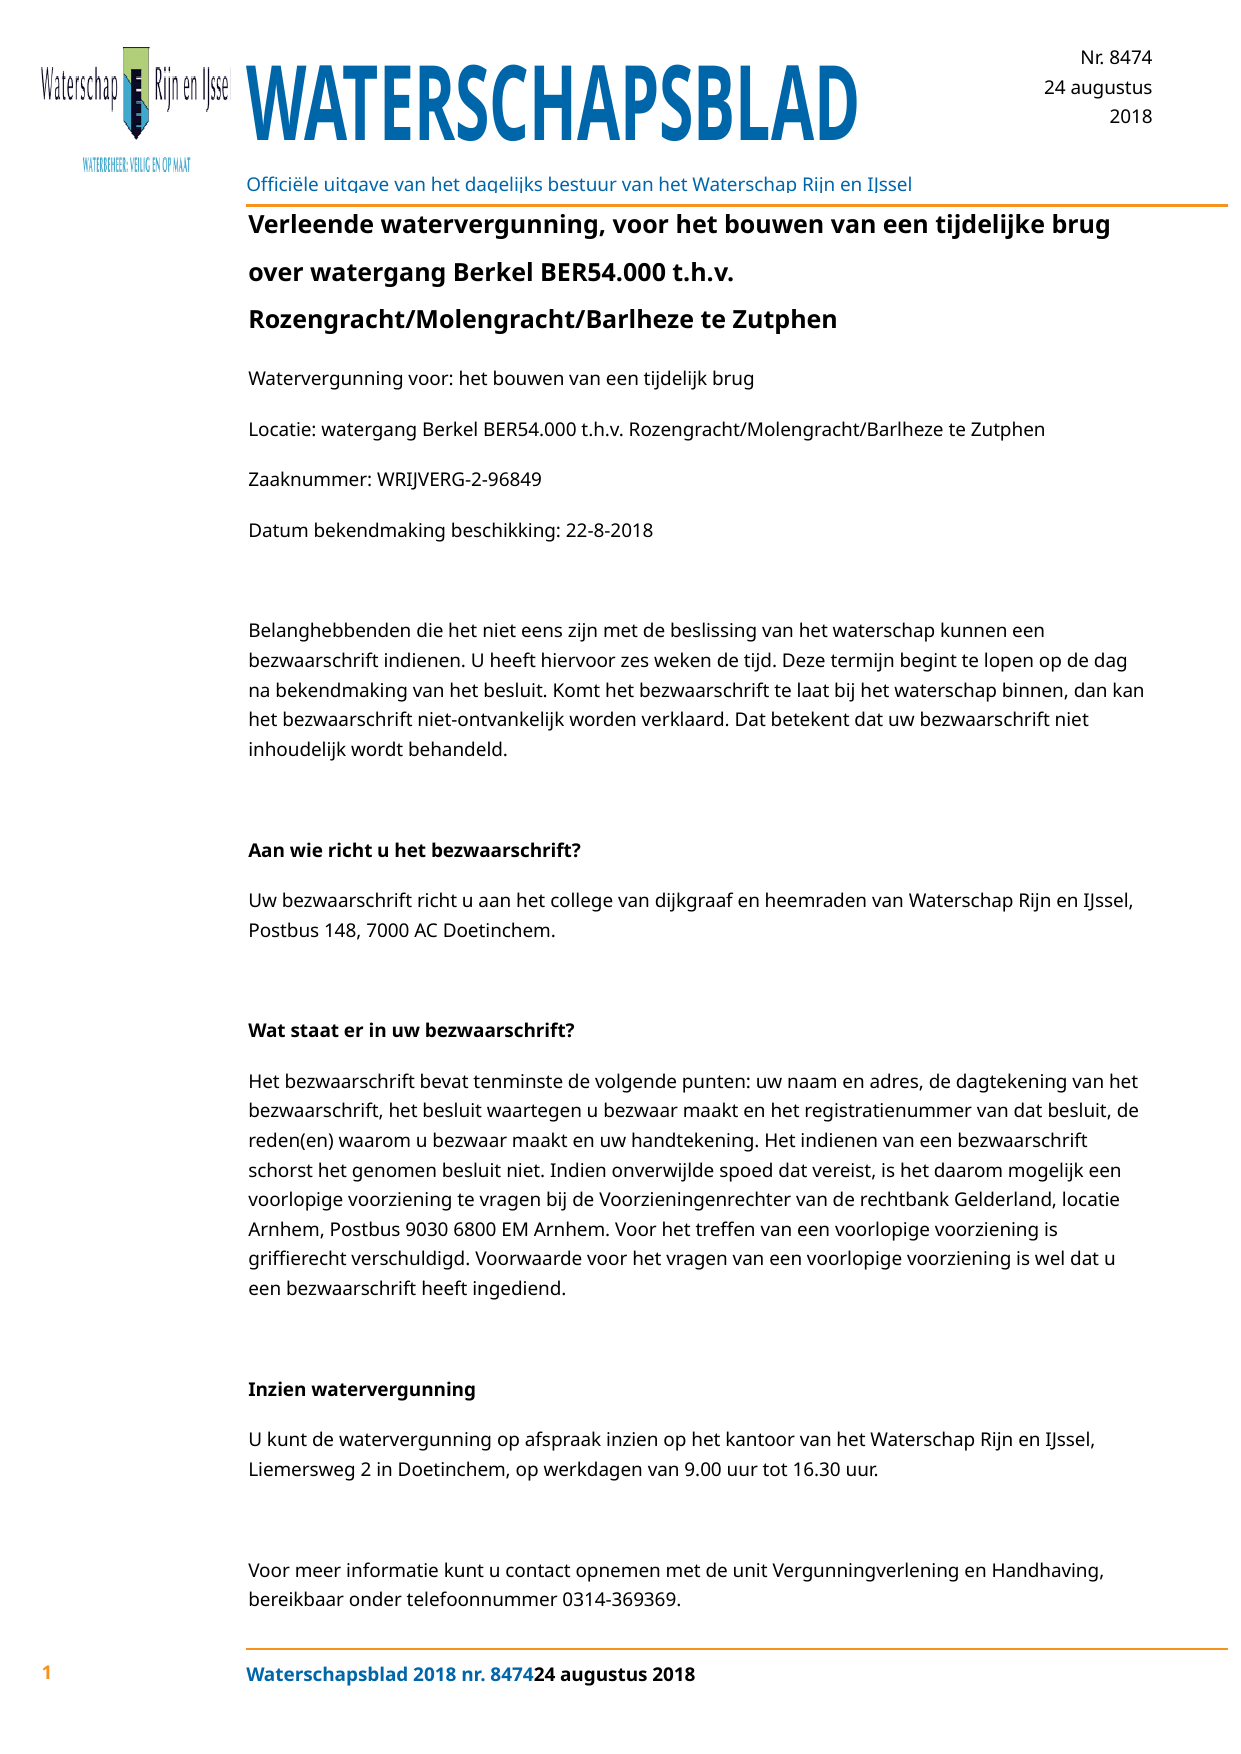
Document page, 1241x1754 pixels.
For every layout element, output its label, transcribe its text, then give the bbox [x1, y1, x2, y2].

text Verleende watervergunning, voor het bouwen van een tijdelijke brug over watergang Berkel BER54.000 t.h.v. Rozengracht/Molengracht/Barlheze te Zutphen [248, 207, 1152, 336]
text Inzien watervergunning [248, 1376, 1152, 1402]
text Zaaknummer: WRIJVERG-2-96849 [248, 466, 1152, 492]
text Uw bezwaarschrift richt u aan het college van dijkgraaf en heemraden van Waterschap Rijn en IJssel, Postbus 148, 7000 AC Doetinchem. [248, 887, 1152, 942]
picture [41, 47, 231, 172]
text Datum bekendmaking beschikking: 22-8-2018 [248, 517, 1152, 542]
text Belanghebbenden die het niet eens zijn met de beslissing van het waterschap kunnen een bezwaarschrift indienen. U heeft hiervoor zes weken de tijd. Deze termijn begint te lopen op de dag na bekendmaking van het besluit. Komt het bezwaarschrift te laat bij het waterschap binnen, dan kan het bezwaarschrift niet-ontvankelijk worden verklaard. Dat betekent dat uw bezwaarschrift niet inhoudelijk wordt behandeld. [248, 618, 1152, 762]
text Het bezwaarschrift bevat tenminste de volgende punten: uw naam en adres, de dagtekening van het bezwaarschrift, het besluit waartegen u bezwaar maakt en het registratienummer van dat besluit, de reden(en) waarom u bezwaar maakt en uw handtekening. Het indienen van een bezwaarschrift schorst het genomen besluit niet. Indien onverwijlde spoed dat vereist, is het daarom mogelijk een voorlopige voorziening te vragen bij de Voorzieningenrechter van de rechtbank Gelderland, locatie Arnhem, Postbus 9030 6800 EM Arnhem. Voor het treffen van een voorlopige voorziening is griffierecht verschuldigd. Voorwaarde voor het vragen van een voorlopige voorziening is wel dat u een bezwaarschrift heeft ingediend. [248, 1068, 1152, 1301]
text Voor meer informatie kunt u contact opnemen met de unit Vergunningverlening en Handhaving, bereikbaar onder telefoonnummer 0314-369369. [248, 1557, 1152, 1612]
text Aan wie richt u het bezwaarschrift? [248, 837, 1152, 862]
text Locatie: watergang Berkel BER54.000 t.h.v. Rozengracht/Molengracht/Barlheze te Zutphen [248, 416, 1152, 442]
text Wat staat er in uw bezwaarschrift? [248, 1018, 1152, 1043]
text U kunt de watervergunning op afspraak inzien op het kantoor van het Waterschap Rijn en IJssel, Liemersweg 2 in Doetinchem, op werkdagen van 9.00 uur tot 16.30 uur. [248, 1426, 1152, 1482]
text Watervergunning voor: het bouwen van een tijdelijk brug [248, 366, 1152, 391]
